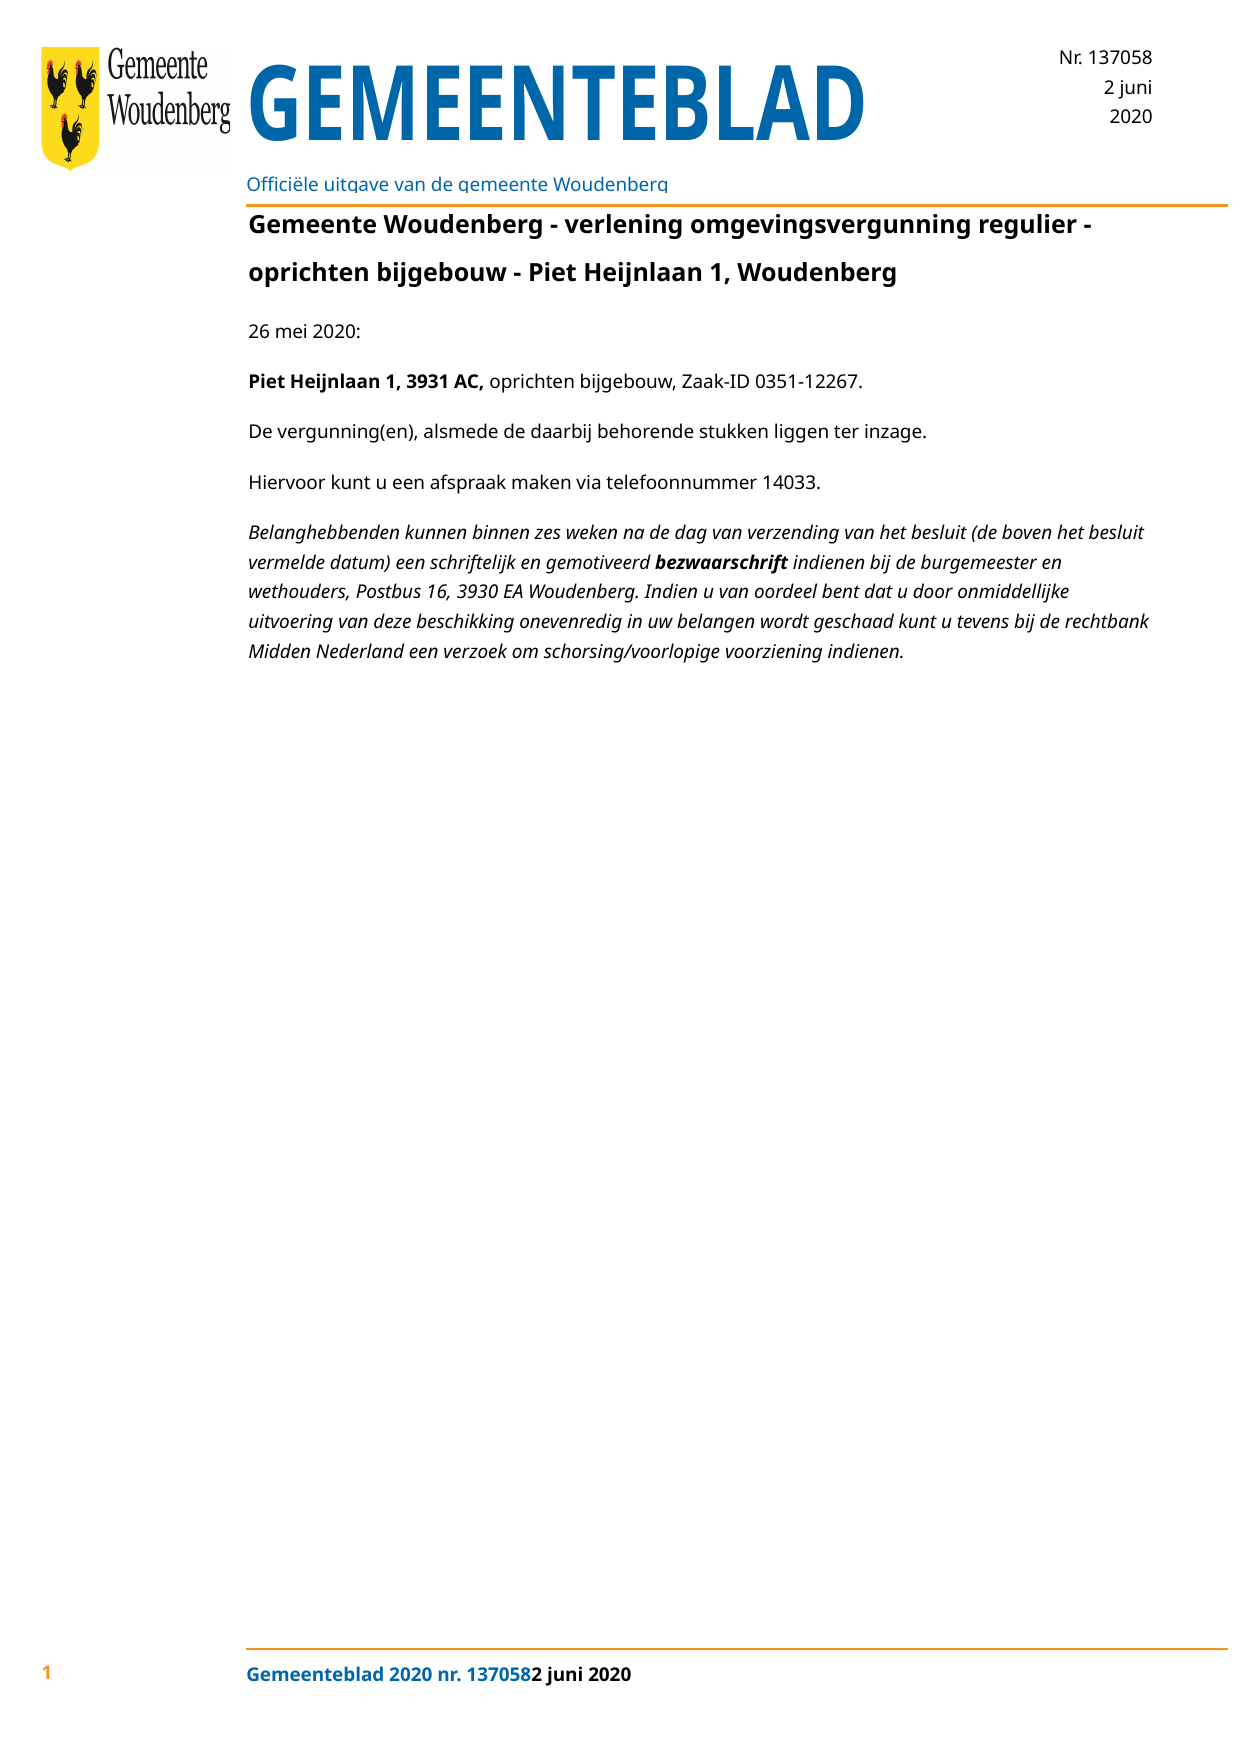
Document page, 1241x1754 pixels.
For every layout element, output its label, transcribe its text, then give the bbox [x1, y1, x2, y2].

text Belanghebbenden kunnen binnen zes weken na de dag van verzending van het besluit (de boven het besluit vermelde datum) een schriftelijk en gemotiveerd bezwaarschrift indienen bij de burgemeester en wethouders, Postbus 16, 3930 EA Woudenberg. Indien u van oordeel bent dat u door onmiddellijke uitvoering van deze beschikking onevenredig in uw belangen wordt geschaad kunt u tevens bij de rechtbank Midden Nederland een verzoek om schorsing/voorlopige voorziening indienen. [248, 519, 1152, 664]
picture [41, 47, 231, 172]
text 26 mei 2020: [248, 318, 1152, 344]
text Piet Heijnlaan 1, 3931 AC, oprichten bijgebouw, Zaak-ID 0351-12267. [248, 368, 1152, 394]
text Hiervoor kunt u een afspraak maken via telefoonnummer 14033. [248, 469, 1152, 495]
text De vergunning(en), alsmede de daarbij behorende stukken liggen ter inzage. [248, 419, 1152, 444]
text Gemeente Woudenberg - verlening omgevingsvergunning regulier - oprichten bijgebouw - Piet Heijnlaan 1, Woudenberg [248, 207, 1152, 288]
